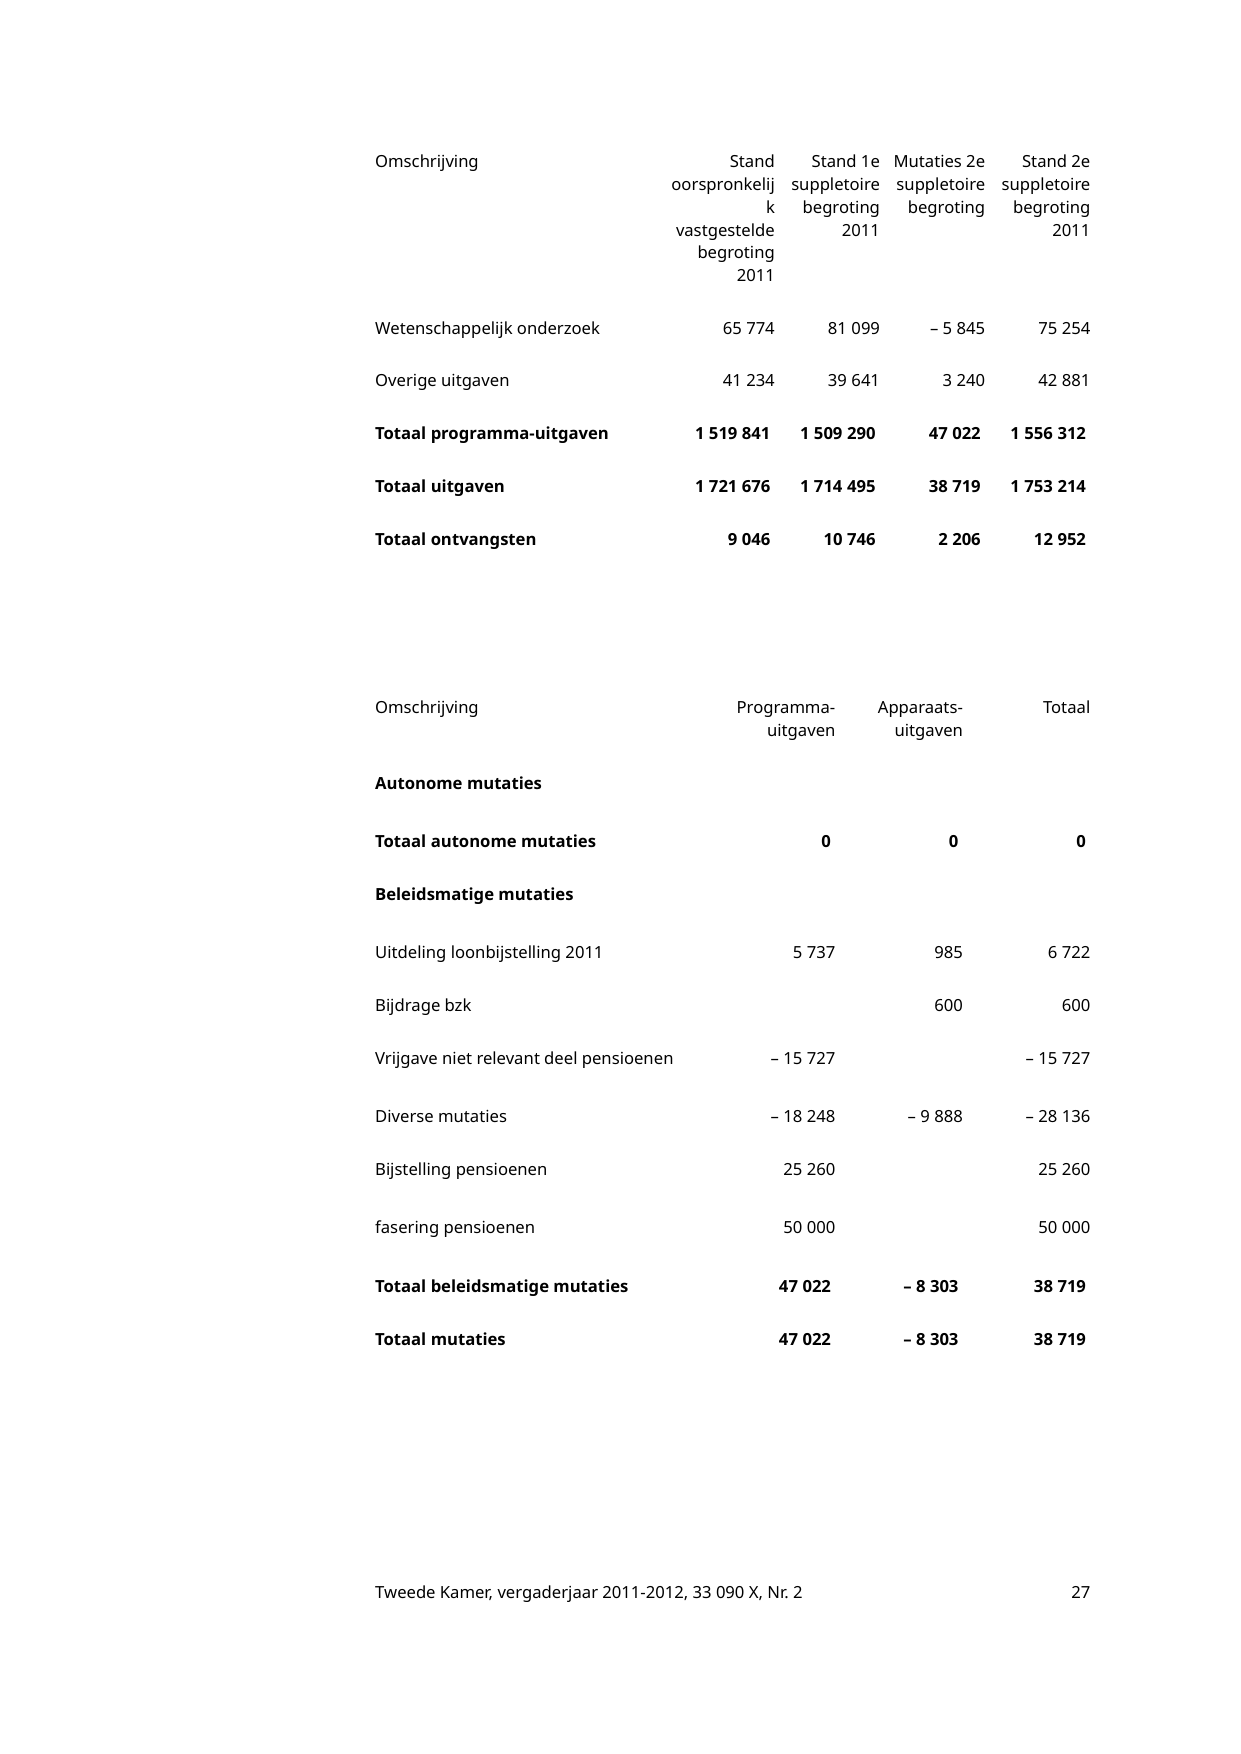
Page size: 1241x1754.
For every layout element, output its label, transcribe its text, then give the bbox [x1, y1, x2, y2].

table_cell 10 746 [775, 527, 880, 580]
table_header Apparaats- uitgaven [835, 696, 963, 772]
table_cell – 8 303 [835, 1275, 963, 1327]
table_cell [835, 772, 963, 830]
table_cell 38 719 [963, 1327, 1090, 1380]
table_cell 1 556 312 [985, 422, 1090, 474]
table_cell – 18 248 [708, 1105, 835, 1158]
table_cell Vrijgave niet relevant deel pensioenen [375, 1047, 708, 1105]
table_cell 25 260 [708, 1158, 835, 1216]
table_cell – 5 845 [880, 316, 985, 369]
table_cell 600 [835, 994, 963, 1047]
table_header Mutaties 2e suppletoire begroting [880, 150, 985, 316]
table_cell [835, 1216, 963, 1274]
table_cell 41 234 [669, 369, 774, 422]
table_cell – 15 727 [708, 1047, 835, 1105]
table_header Omschrijving [375, 696, 708, 772]
table_cell – 8 303 [835, 1327, 963, 1380]
table_cell 6 722 [963, 941, 1090, 994]
table_cell 1 753 214 [985, 474, 1090, 527]
table_cell – 15 727 [963, 1047, 1090, 1105]
table_cell 2 206 [880, 527, 985, 580]
table_cell [708, 994, 835, 1047]
table_cell 1 721 676 [669, 474, 774, 527]
table_cell Bijstelling pensioenen [375, 1158, 708, 1216]
table_cell 3 240 [880, 369, 985, 422]
table_cell 1 509 290 [775, 422, 880, 474]
table_cell 38 719 [880, 474, 985, 527]
table_cell 600 [963, 994, 1090, 1047]
table_cell 25 260 [963, 1158, 1090, 1216]
table_cell [835, 1047, 963, 1105]
table_cell Totaal ontvangsten [375, 527, 669, 580]
table_cell 9 046 [669, 527, 774, 580]
table_cell Totaal uitgaven [375, 474, 669, 527]
table_cell 47 022 [708, 1327, 835, 1380]
table_cell 0 [963, 830, 1090, 883]
table_cell Bijdrage bzk [375, 994, 708, 1047]
table_header Totaal [963, 696, 1090, 772]
table_cell 5 737 [708, 941, 835, 994]
table_cell Overige uitgaven [375, 369, 669, 422]
table_cell – 9 888 [835, 1105, 963, 1158]
table_header Stand oorspronkelijk vastgestelde begroting 2011 [669, 150, 774, 316]
table_cell 42 881 [985, 369, 1090, 422]
table_header Stand 1e suppletoire begroting 2011 [775, 150, 880, 316]
table_cell 38 719 [963, 1275, 1090, 1327]
table_cell Uitdeling loonbijstelling 2011 [375, 941, 708, 994]
table_cell – 28 136 [963, 1105, 1090, 1158]
table_cell Wetenschappelijk onderzoek [375, 316, 669, 369]
table_cell Totaal programma-uitgaven [375, 422, 669, 474]
table_cell [708, 772, 835, 830]
table_cell [835, 1158, 963, 1216]
table_header Omschrijving [375, 150, 669, 316]
table_cell Beleidsmatige mutaties [375, 883, 708, 941]
table_header Programma- uitgaven [708, 696, 835, 772]
table_header Stand 2e suppletoire begroting 2011 [985, 150, 1090, 316]
table_cell Totaal beleidsmatige mutaties [375, 1275, 708, 1327]
table_cell Autonome mutaties [375, 772, 708, 830]
table_cell 65 774 [669, 316, 774, 369]
table_cell 1 714 495 [775, 474, 880, 527]
table_cell 39 641 [775, 369, 880, 422]
table_cell Totaal mutaties [375, 1327, 708, 1380]
table_cell [708, 883, 835, 941]
table_cell Diverse mutaties [375, 1105, 708, 1158]
table_cell 50 000 [708, 1216, 835, 1274]
table_cell fasering pensioenen [375, 1216, 708, 1274]
table_cell 12 952 [985, 527, 1090, 580]
table_cell 0 [835, 830, 963, 883]
table_cell [835, 883, 963, 941]
table_cell 1 519 841 [669, 422, 774, 474]
table_cell 50 000 [963, 1216, 1090, 1274]
table_cell [963, 883, 1090, 941]
table_cell [963, 772, 1090, 830]
table_cell 985 [835, 941, 963, 994]
table_cell 0 [708, 830, 835, 883]
table_cell 81 099 [775, 316, 880, 369]
table_cell Totaal autonome mutaties [375, 830, 708, 883]
table_cell 75 254 [985, 316, 1090, 369]
table_cell 47 022 [708, 1275, 835, 1327]
table_cell 47 022 [880, 422, 985, 474]
